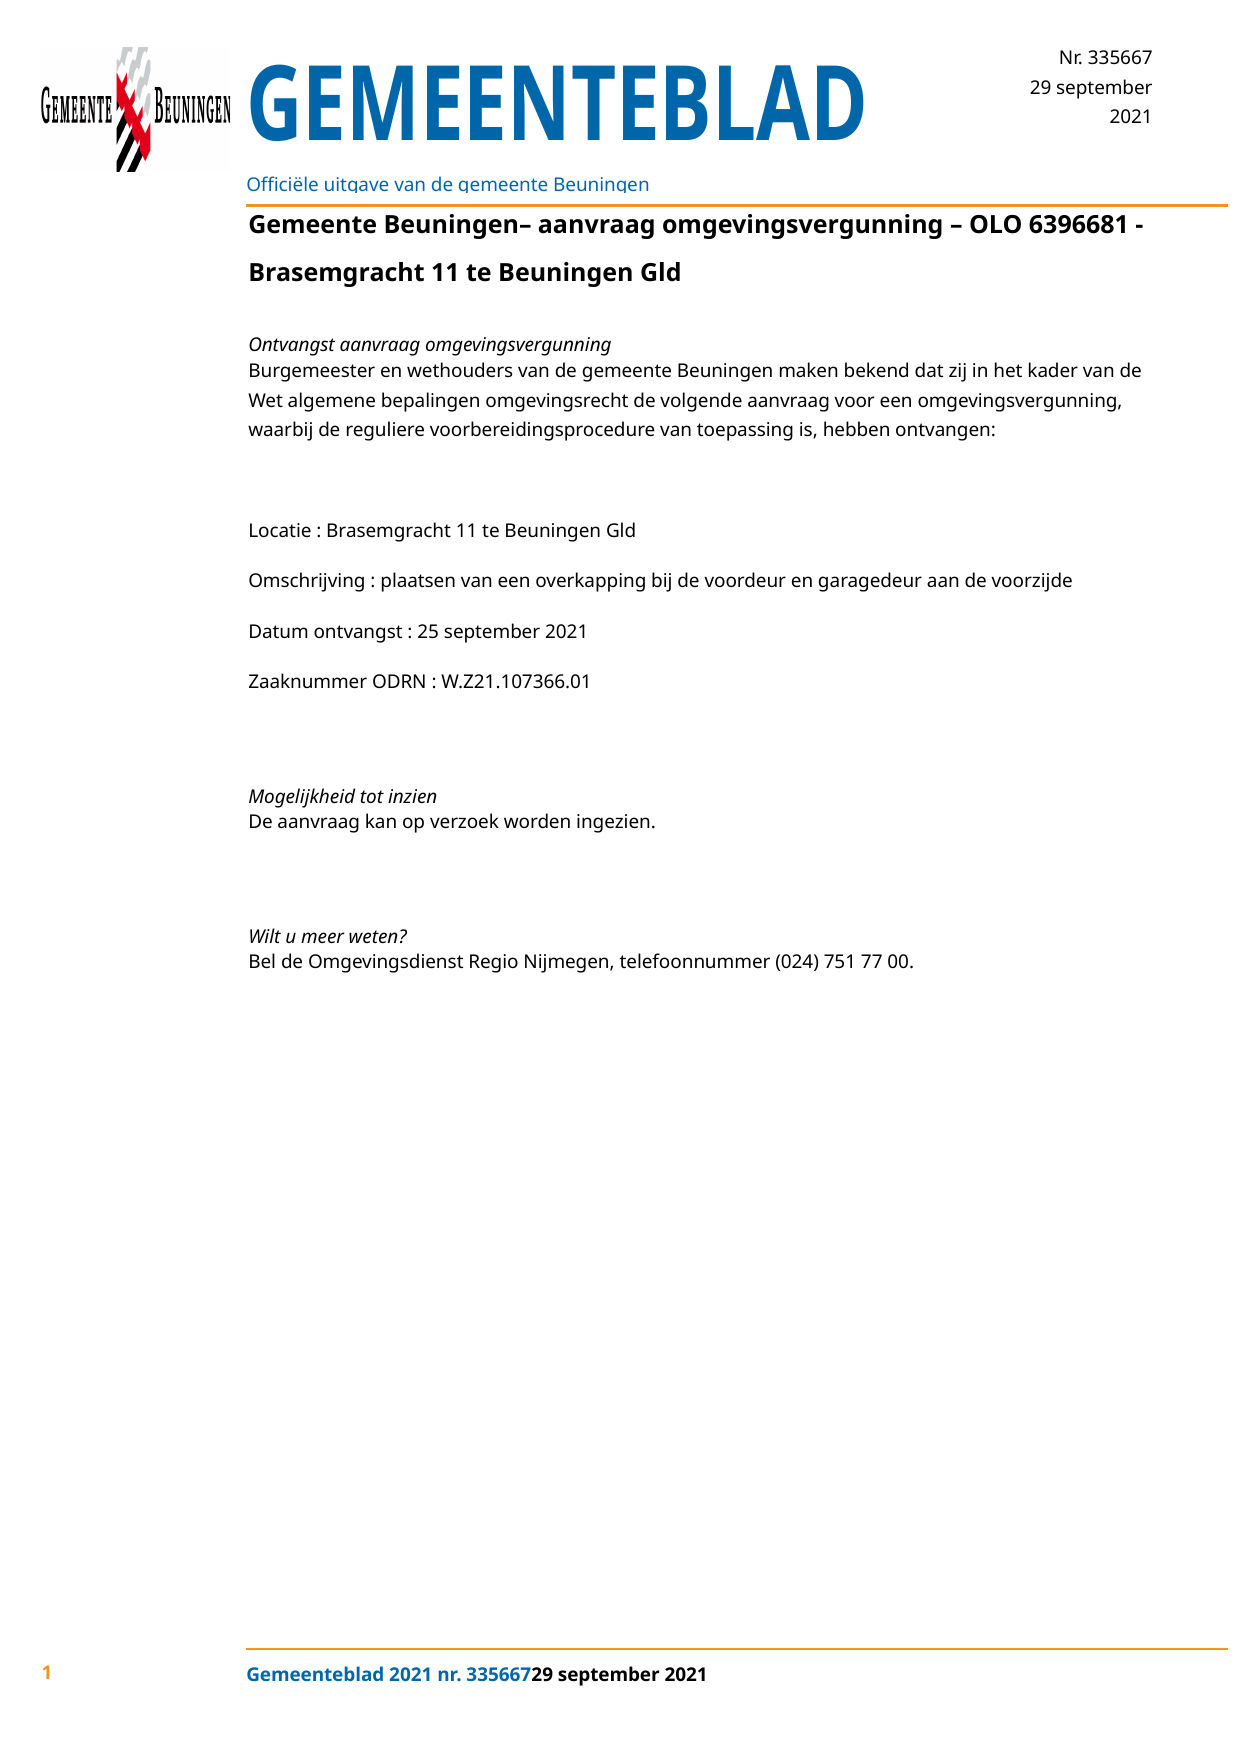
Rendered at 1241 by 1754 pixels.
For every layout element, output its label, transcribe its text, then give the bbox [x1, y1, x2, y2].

picture [41, 47, 231, 172]
text Mogelijkheid tot inzien [248, 783, 1152, 808]
text Burgemeester en wethouders van de gemeente Beuningen maken bekend dat zij in het kader van de Wet algemene bepalingen omgevingsrecht de volgende aanvraag voor een omgevingsvergunning, waarbij de reguliere voorbereidingsprocedure van toepassing is, hebben ontvangen: [248, 357, 1152, 442]
text De aanvraag kan op verzoek worden ingezien. [248, 808, 1152, 834]
text Bel de Omgevingsdienst Regio Nijmegen, telefoonnummer (024) 751 77 00. [248, 949, 1152, 974]
text Gemeente Beuningen– aanvraag omgevingsvergunning – OLO 6396681 - Brasemgracht 11 te Beuningen Gld [248, 207, 1152, 288]
text Datum ontvangst : 25 september 2021 [248, 618, 1152, 644]
text Zaaknummer ODRN : W.Z21.107366.01 [248, 668, 1152, 694]
text Omschrijving : plaatsen van een overkapping bij de voordeur en garagedeur aan de voorzijde [248, 568, 1152, 593]
text Wilt u meer weten? [248, 923, 1152, 949]
text Locatie : Brasemgracht 11 te Beuningen Gld [248, 517, 1152, 543]
text Ontvangst aanvraag omgevingsvergunning [248, 331, 1152, 357]
